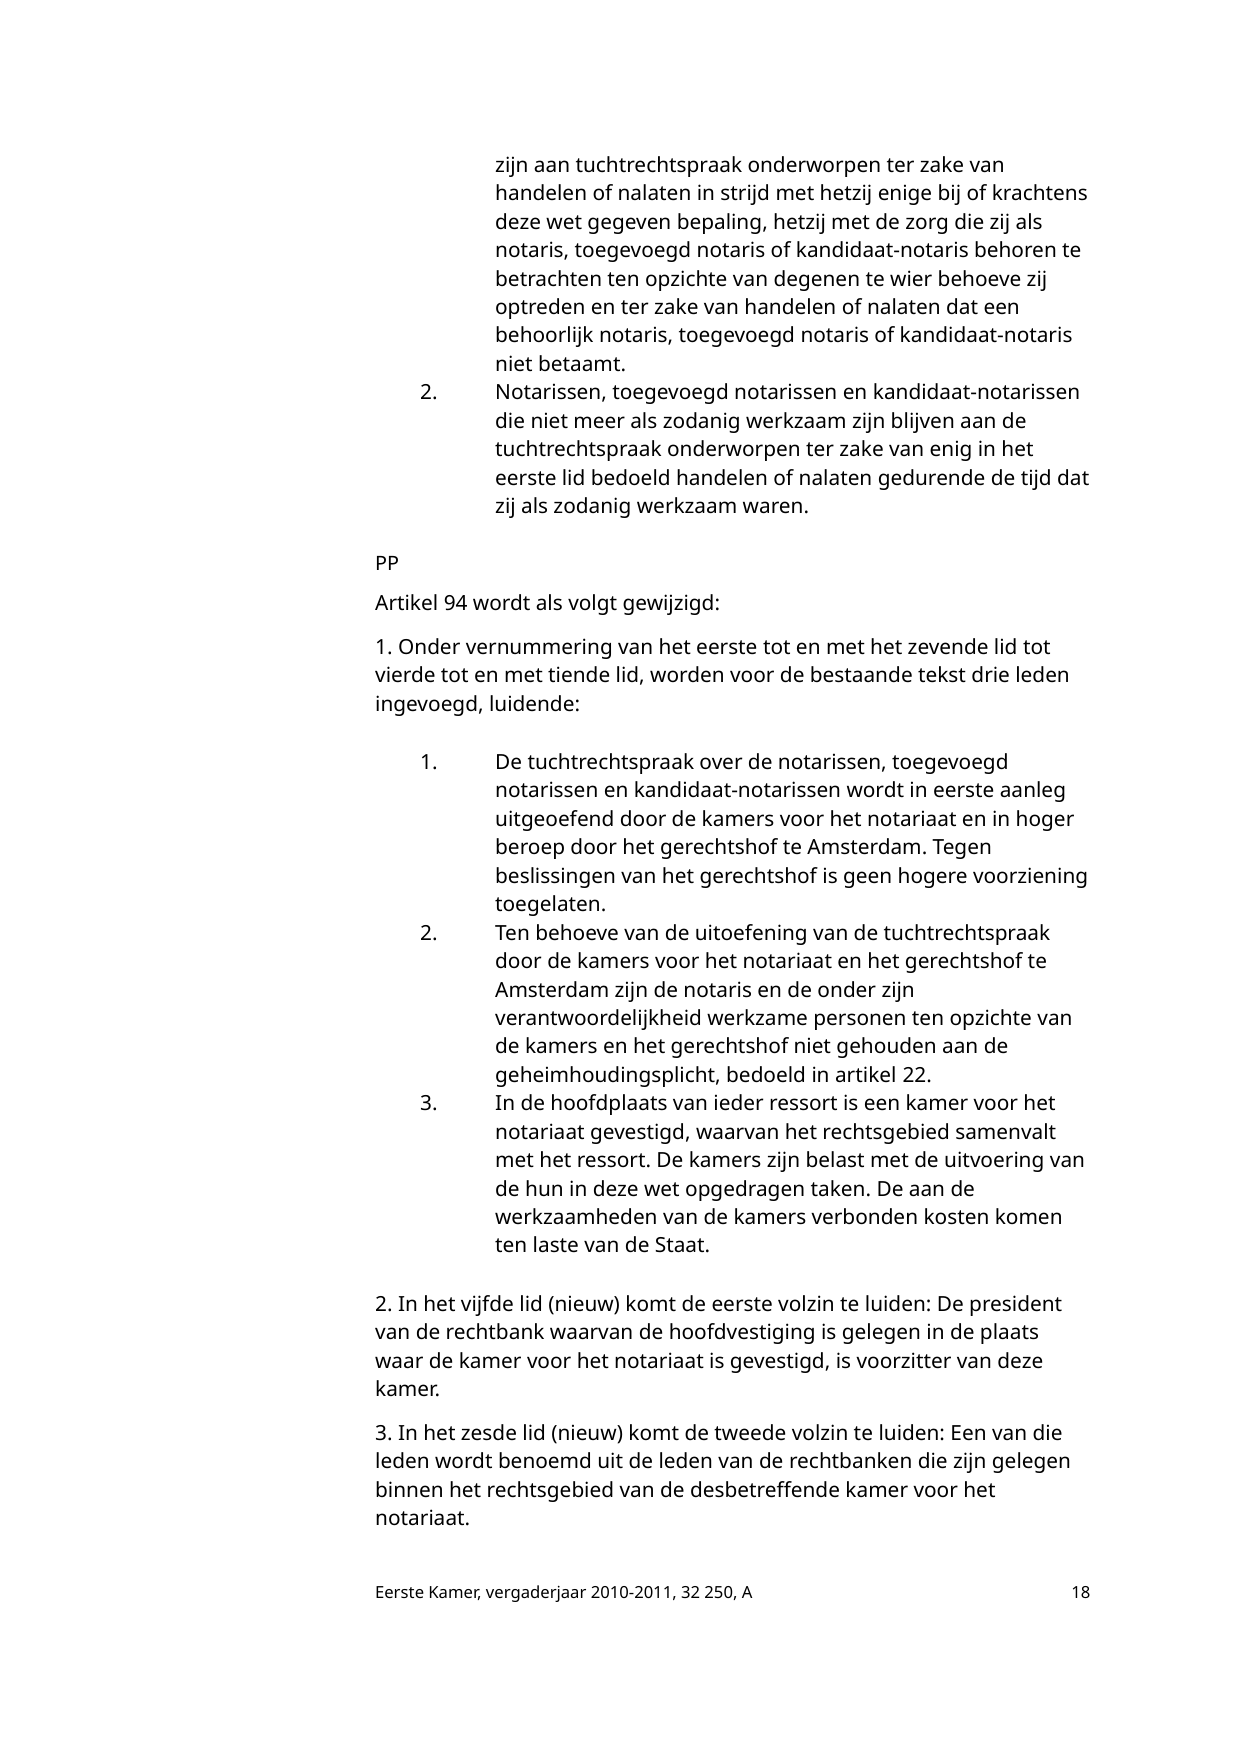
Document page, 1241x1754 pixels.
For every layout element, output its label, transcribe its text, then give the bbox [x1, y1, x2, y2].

list Ten behoeve van de uitoefening van de tuchtrechtspraak door de kamers voor het notariaat en het gerechtshof te Amsterdam zijn de notaris en de onder zijn verantwoordelijkheid werkzame personen ten opzichte van de kamers en het gerechtshof niet gehouden aan de geheimhoudingsplicht, bedoeld in artikel 22. [420, 918, 1090, 1088]
text PP [375, 550, 1090, 577]
list Notarissen, toegevoegd notarissen en kandidaat-notarissen die niet meer als zodanig werkzaam zijn blijven aan de tuchtrechtspraak onderworpen ter zake van enig in het eerste lid bedoeld handelen of nalaten gedurende de tijd dat zij als zodanig werkzaam waren. [420, 377, 1090, 520]
list De tuchtrechtspraak over de notarissen, toegevoegd notarissen en kandidaat-notarissen wordt in eerste aanleg uitgeoefend door de kamers voor het notariaat en in hoger beroep door het gerechtshof te Amsterdam. Tegen beslissingen van het gerechtshof is geen hogere voorziening toegelaten. [420, 747, 1090, 918]
text 2. In het vijfde lid (nieuw) komt de eerste volzin te luiden: De president van de rechtbank waarvan de hoofdvestiging is gelegen in de plaats waar de kamer voor het notariaat is gevestigd, is voorzitter van deze kamer. [375, 1289, 1090, 1403]
text 3. In het zesde lid (nieuw) komt de tweede volzin te luiden: Een van die leden wordt benoemd uit de leden van de rechtbanken die zijn gelegen binnen het rechtsgebied van de desbetreffende kamer voor het notariaat. [375, 1418, 1090, 1532]
list zijn aan tuchtrechtspraak onderworpen ter zake van handelen of nalaten in strijd met hetzij enige bij of krachtens deze wet gegeven bepaling, hetzij met de zorg die zij als notaris, toegevoegd notaris of kandidaat-notaris behoren te betrachten ten opzichte van degenen te wier behoeve zij optreden en ter zake van handelen of nalaten dat een behoorlijk notaris, toegevoegd notaris of kandidaat-notaris niet betaamt. [420, 150, 1090, 377]
list In de hoofdplaats van ieder ressort is een kamer voor het notariaat gevestigd, waarvan het rechtsgebied samenvalt met het ressort. De kamers zijn belast met de uitvoering van de hun in deze wet opgedragen taken. De aan de werkzaamheden van de kamers verbonden kosten komen ten laste van de Staat. [420, 1088, 1090, 1259]
text 1. Onder vernummering van het eerste tot en met het zevende lid tot vierde tot en met tiende lid, worden voor de bestaande tekst drie leden ingevoegd, luidende: [375, 632, 1090, 717]
text Artikel 94 wordt als volgt gewijzigd: [375, 588, 1090, 617]
